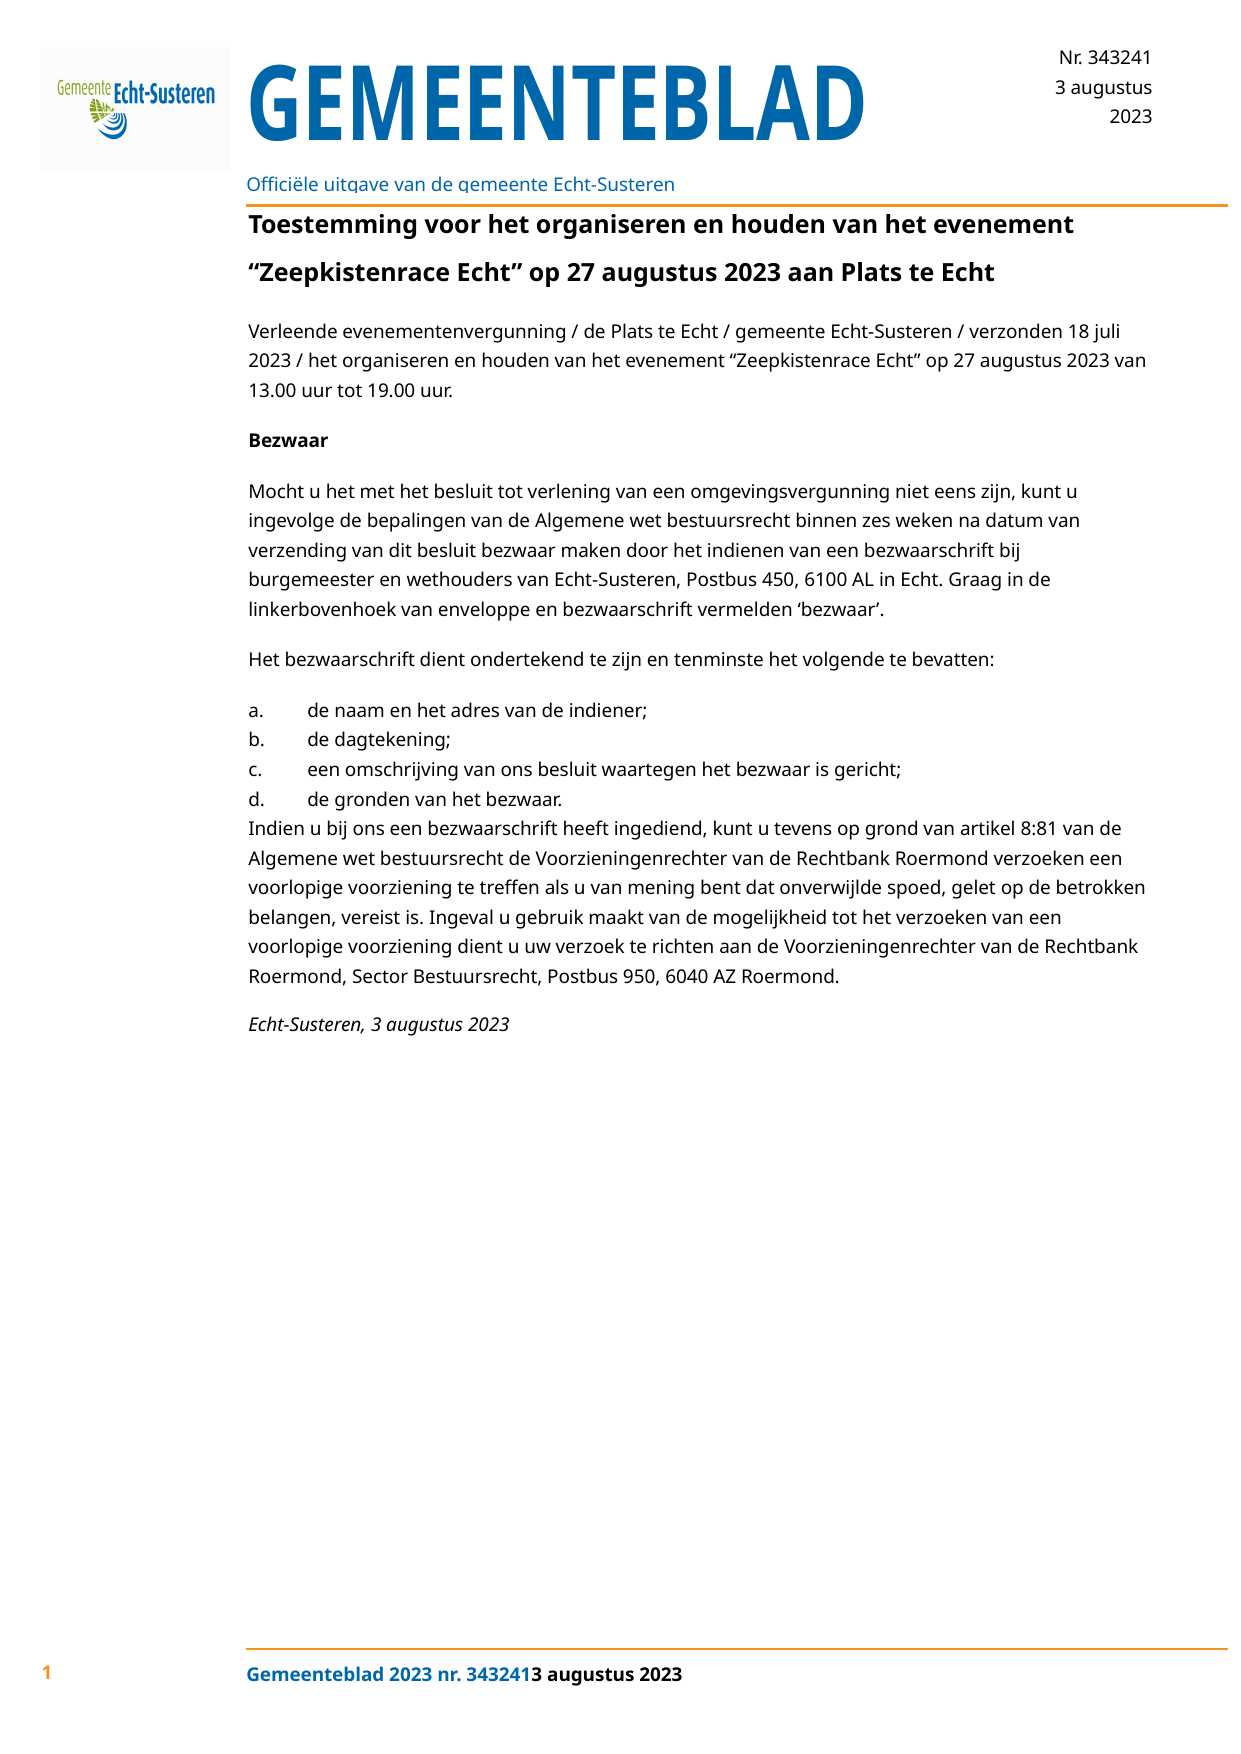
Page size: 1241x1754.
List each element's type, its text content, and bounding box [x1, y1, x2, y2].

text Mocht u het met het besluit tot verlening van een omgevingsvergunning niet eens zijn, kunt u ingevolge de bepalingen van de Algemene wet bestuursrecht binnen zes weken na datum van verzending van dit besluit bezwaar maken door het indienen van een bezwaarschrift bij burgemeester en wethouders van Echt-Susteren, Postbus 450, 6100 AL in Echt. Graag in de linkerbovenhoek van enveloppe en bezwaarschrift vermelden ‘bezwaar’. [248, 478, 1152, 622]
text Bezwaar [248, 427, 1152, 453]
list een omschrijving van ons besluit waartegen het bezwaar is gericht; [248, 756, 1152, 782]
list de dagtekening; [248, 727, 1152, 752]
text Toestemming voor het organiseren en houden van het evenement “Zeepkistenrace Echt” op 27 augustus 2023 aan Plats te Echt [248, 207, 1152, 288]
list de gronden van het bezwaar. [248, 786, 1152, 812]
picture [41, 47, 231, 172]
text Echt-Susteren, 3 augustus 2023 [248, 1011, 1152, 1037]
text Het bezwaarschrift dient ondertekend te zijn en tenminste het volgende te bevatten: [248, 647, 1152, 672]
text Verleende evenementenvergunning / de Plats te Echt / gemeente Echt-Susteren / verzonden 18 juli 2023 / het organiseren en houden van het evenement “Zeepkistenrace Echt” op 27 augustus 2023 van 13.00 uur tot 19.00 uur. [248, 318, 1152, 403]
text Indien u bij ons een bezwaarschrift heeft ingediend, kunt u tevens op grond van artikel 8:81 van de Algemene wet bestuursrecht de Voorzieningenrechter van de Rechtbank Roermond verzoeken een voorlopige voorziening te treffen als u van mening bent dat onverwijlde spoed, gelet op de betrokken belangen, vereist is. Ingeval u gebruik maakt van de mogelijkheid tot het verzoeken van een voorlopige voorziening dient u uw verzoek te richten aan de Voorzieningenrechter van de Rechtbank Roermond, Sector Bestuursrecht, Postbus 950, 6040 AZ Roermond. [248, 815, 1152, 989]
list de naam en het adres van de indiener; [248, 697, 1152, 723]
